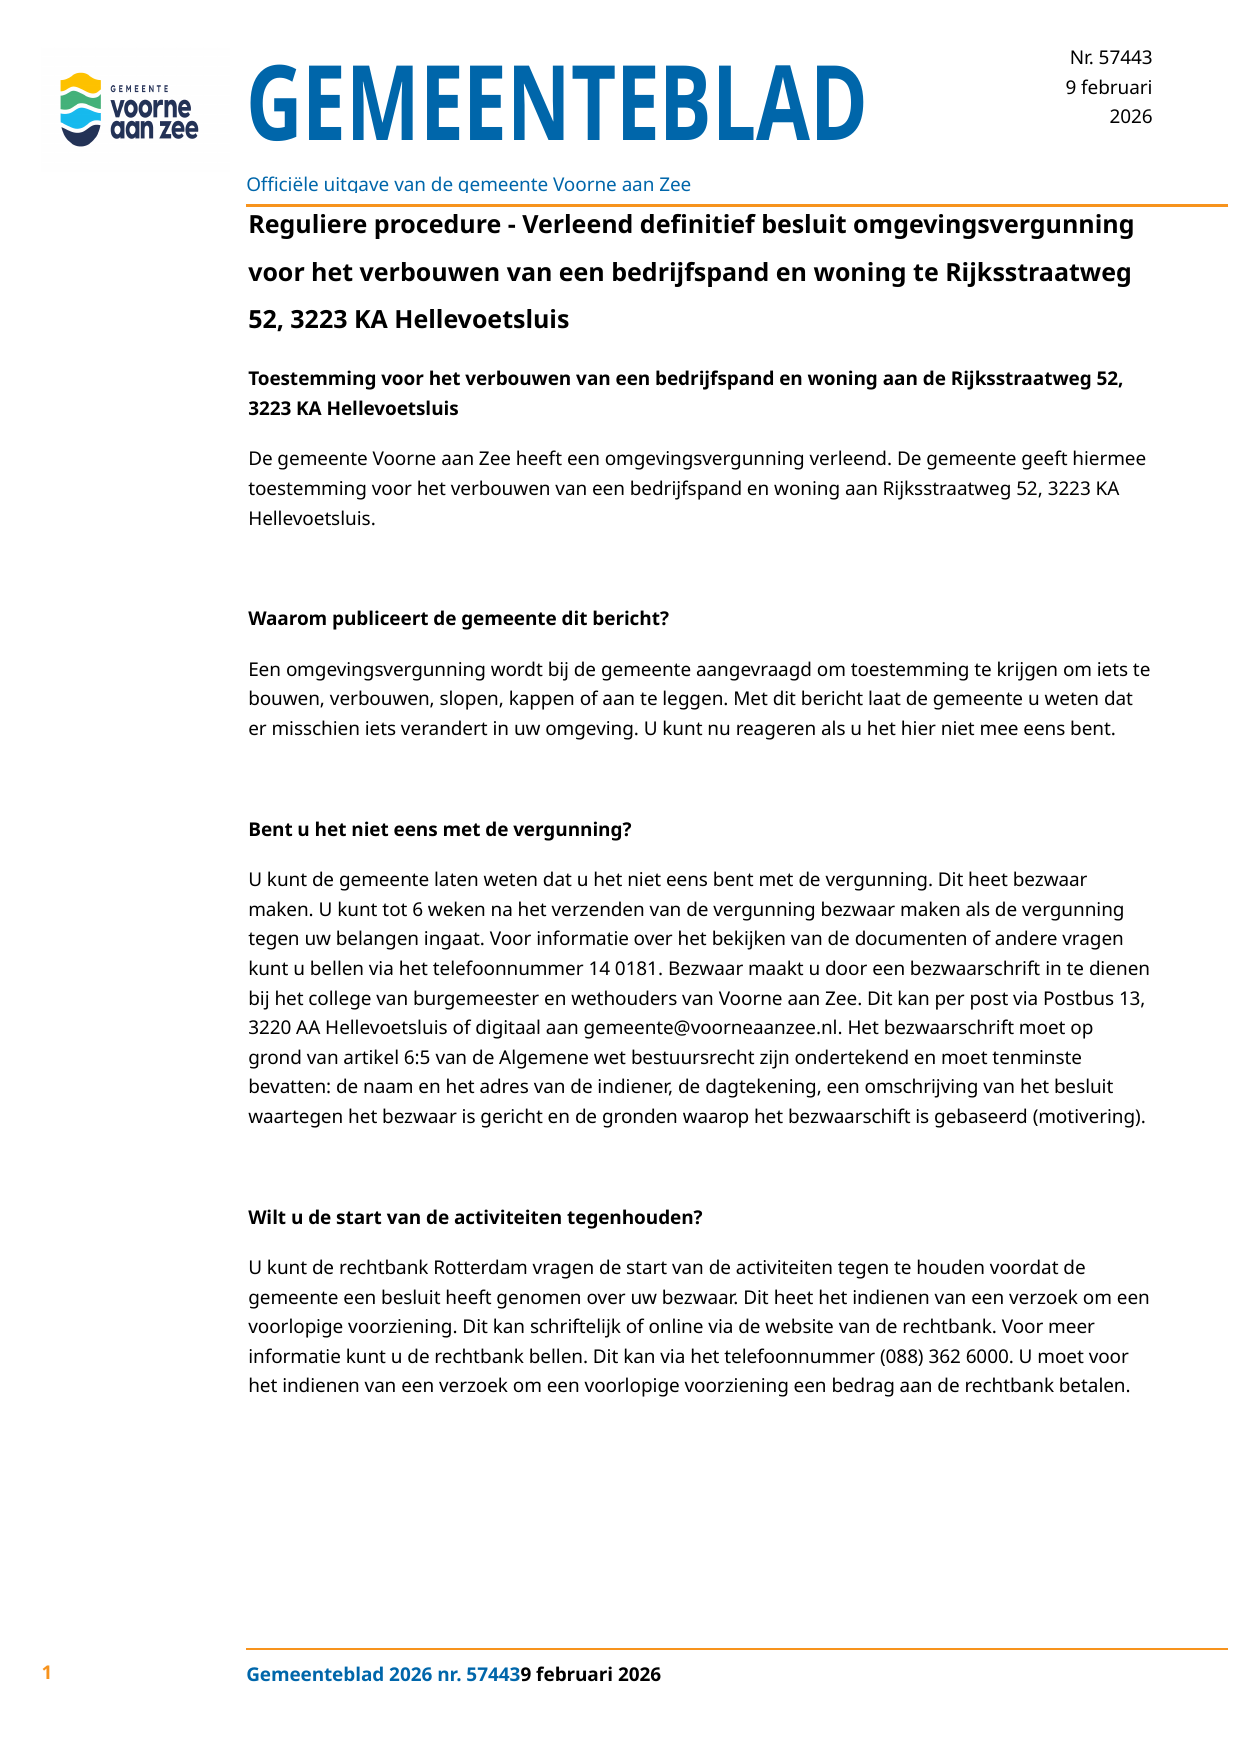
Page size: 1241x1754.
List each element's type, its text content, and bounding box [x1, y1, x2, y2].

text U kunt de gemeente laten weten dat u het niet eens bent met de vergunning. Dit heet bezwaar maken. U kunt tot 6 weken na het verzenden van de vergunning bezwaar maken als de vergunning tegen uw belangen ingaat. Voor informatie over het bekijken van de documenten of andere vragen kunt u bellen via het telefoonnummer 14 0181. Bezwaar maakt u door een bezwaarschrift in te dienen bij het college van burgemeester en wethouders van Voorne aan Zee. Dit kan per post via Postbus 13, 3220 AA Hellevoetsluis of digitaal aan gemeente@voorneaanzee.nl. Het bezwaarschrift moet op grond van artikel 6:5 van de Algemene wet bestuursrecht zijn ondertekend en moet tenminste bevatten: de naam en het adres van de indiener, de dagtekening, een omschrijving van het besluit waartegen het bezwaar is gericht en de gronden waarop het bezwaarschift is gebaseerd (motivering). [248, 866, 1152, 1129]
text Toestemming voor het verbouwen van een bedrijfspand en woning aan de Rijksstraatweg 52, 3223 KA Hellevoetsluis [248, 366, 1152, 421]
text Bent u het niet eens met de vergunning? [248, 816, 1152, 842]
text Een omgevingsvergunning wordt bij de gemeente aangevraagd om toestemming te krijgen om iets te bouwen, verbouwen, slopen, kappen of aan te leggen. Met dit bericht laat de gemeente u weten dat er misschien iets verandert in uw omgeving. U kunt nu reageren als u het hier niet mee eens bent. [248, 656, 1152, 741]
picture [41, 47, 231, 172]
text U kunt de rechtbank Rotterdam vragen de start van de activiteiten tegen te houden voordat de gemeente een besluit heeft genomen over uw bezwaar. Dit heet het indienen van een verzoek om een voorlopige voorziening. Dit kan schriftelijk of online via de website van de rechtbank. Voor meer informatie kunt u de rechtbank bellen. Dit kan via het telefoonnummer (088) 362 6000. U moet voor het indienen van een verzoek om een voorlopige voorziening een bedrag aan de rechtbank betalen. [248, 1254, 1152, 1398]
text Wilt u de start van de activiteiten tegenhouden? [248, 1204, 1152, 1229]
text Reguliere procedure - Verleend definitief besluit omgevingsvergunning voor het verbouwen van een bedrijfspand en woning te Rijksstraatweg 52, 3223 KA Hellevoetsluis [248, 207, 1152, 336]
text De gemeente Voorne aan Zee heeft een omgevingsvergunning verleend. De gemeente geeft hiermee toestemming voor het verbouwen van een bedrijfspand en woning aan Rijksstraatweg 52, 3223 KA Hellevoetsluis. [248, 446, 1152, 530]
text Waarom publiceert de gemeente dit bericht? [248, 606, 1152, 631]
